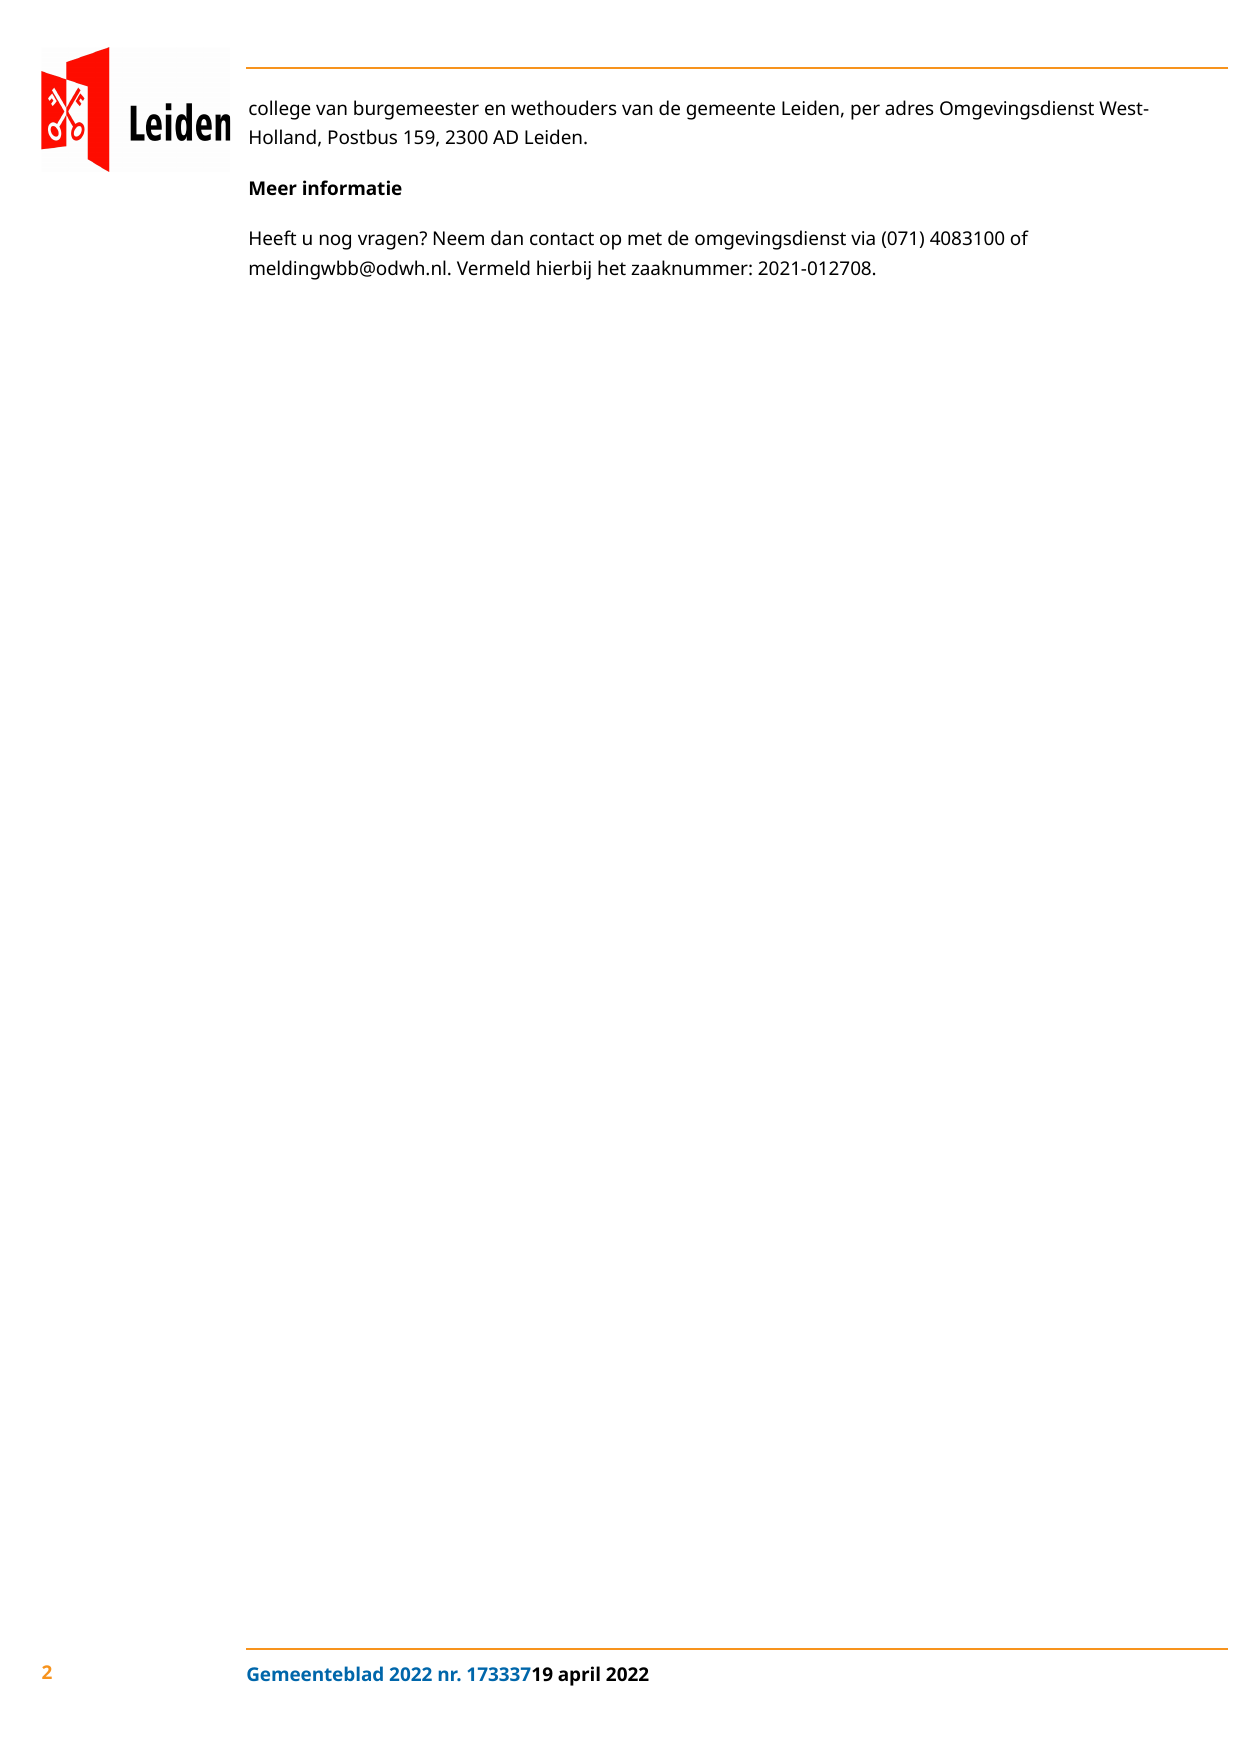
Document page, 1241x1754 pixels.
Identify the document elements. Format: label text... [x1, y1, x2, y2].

text Heeft u nog vragen? Neem dan contact op met de omgevingsdienst via (071) 4083100 of meldingwbb@odwh.nl. Vermeld hierbij het zaaknummer: 2021-012708. [248, 225, 1152, 281]
text Meer informatie [248, 175, 1152, 201]
picture [41, 47, 231, 172]
text college van burgemeester en wethouders van de gemeente Leiden, per adres Omgevingsdienst West-Holland, Postbus 159, 2300 AD Leiden. [248, 95, 1152, 150]
